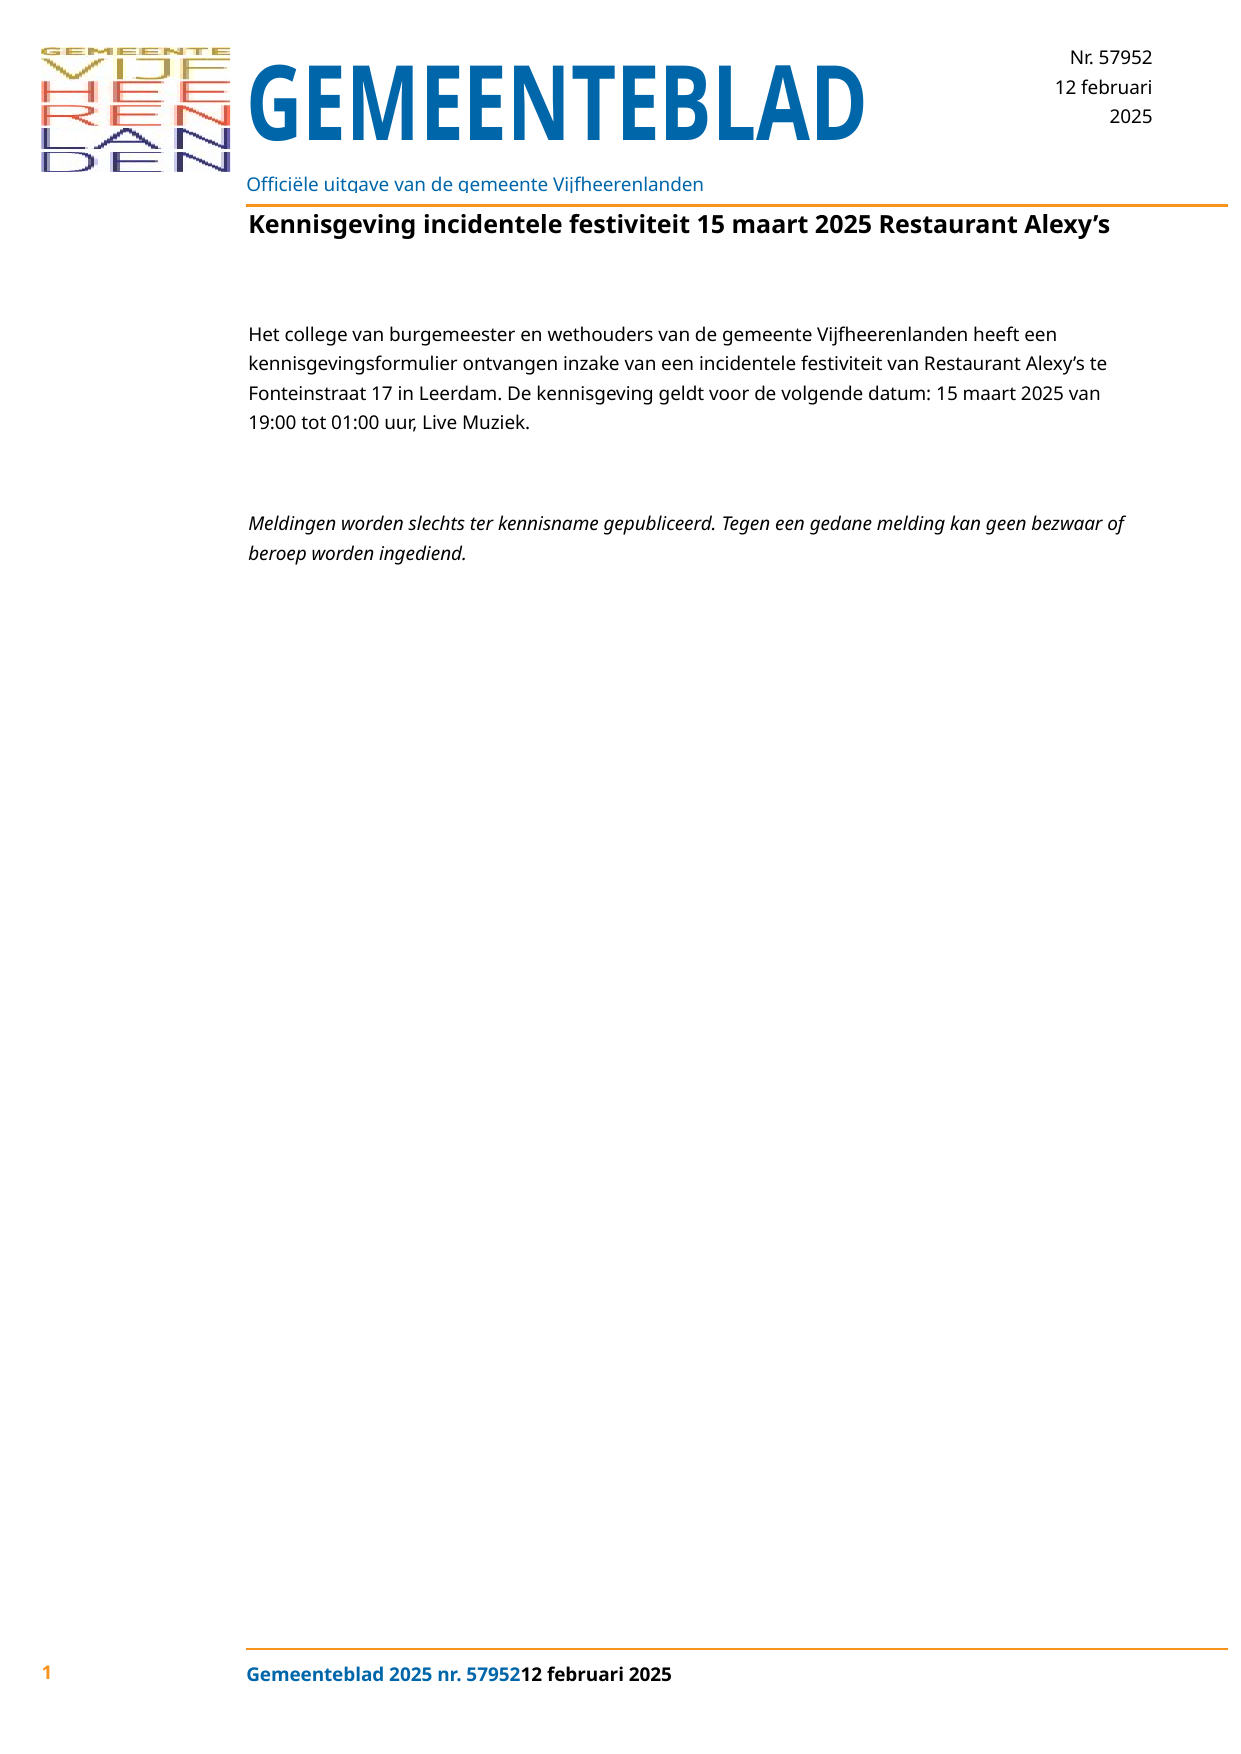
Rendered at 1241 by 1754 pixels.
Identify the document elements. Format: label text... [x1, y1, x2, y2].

text Het college van burgemeester en wethouders van de gemeente Vijfheerenlanden heeft een kennisgevingsformulier ontvangen inzake van een incidentele festiviteit van Restaurant Alexy’s te Fonteinstraat 17 in Leerdam. De kennisgeving geldt voor de volgende datum: 15 maart 2025 van 19:00 tot 01:00 uur, Live Muziek. [248, 321, 1152, 435]
picture [41, 47, 231, 172]
text Meldingen worden slechts ter kennisname gepubliceerd. Tegen een gedane melding kan geen bezwaar of beroep worden ingediend. [248, 510, 1152, 566]
text Kennisgeving incidentele festiviteit 15 maart 2025 Restaurant Alexy’s [248, 207, 1152, 241]
